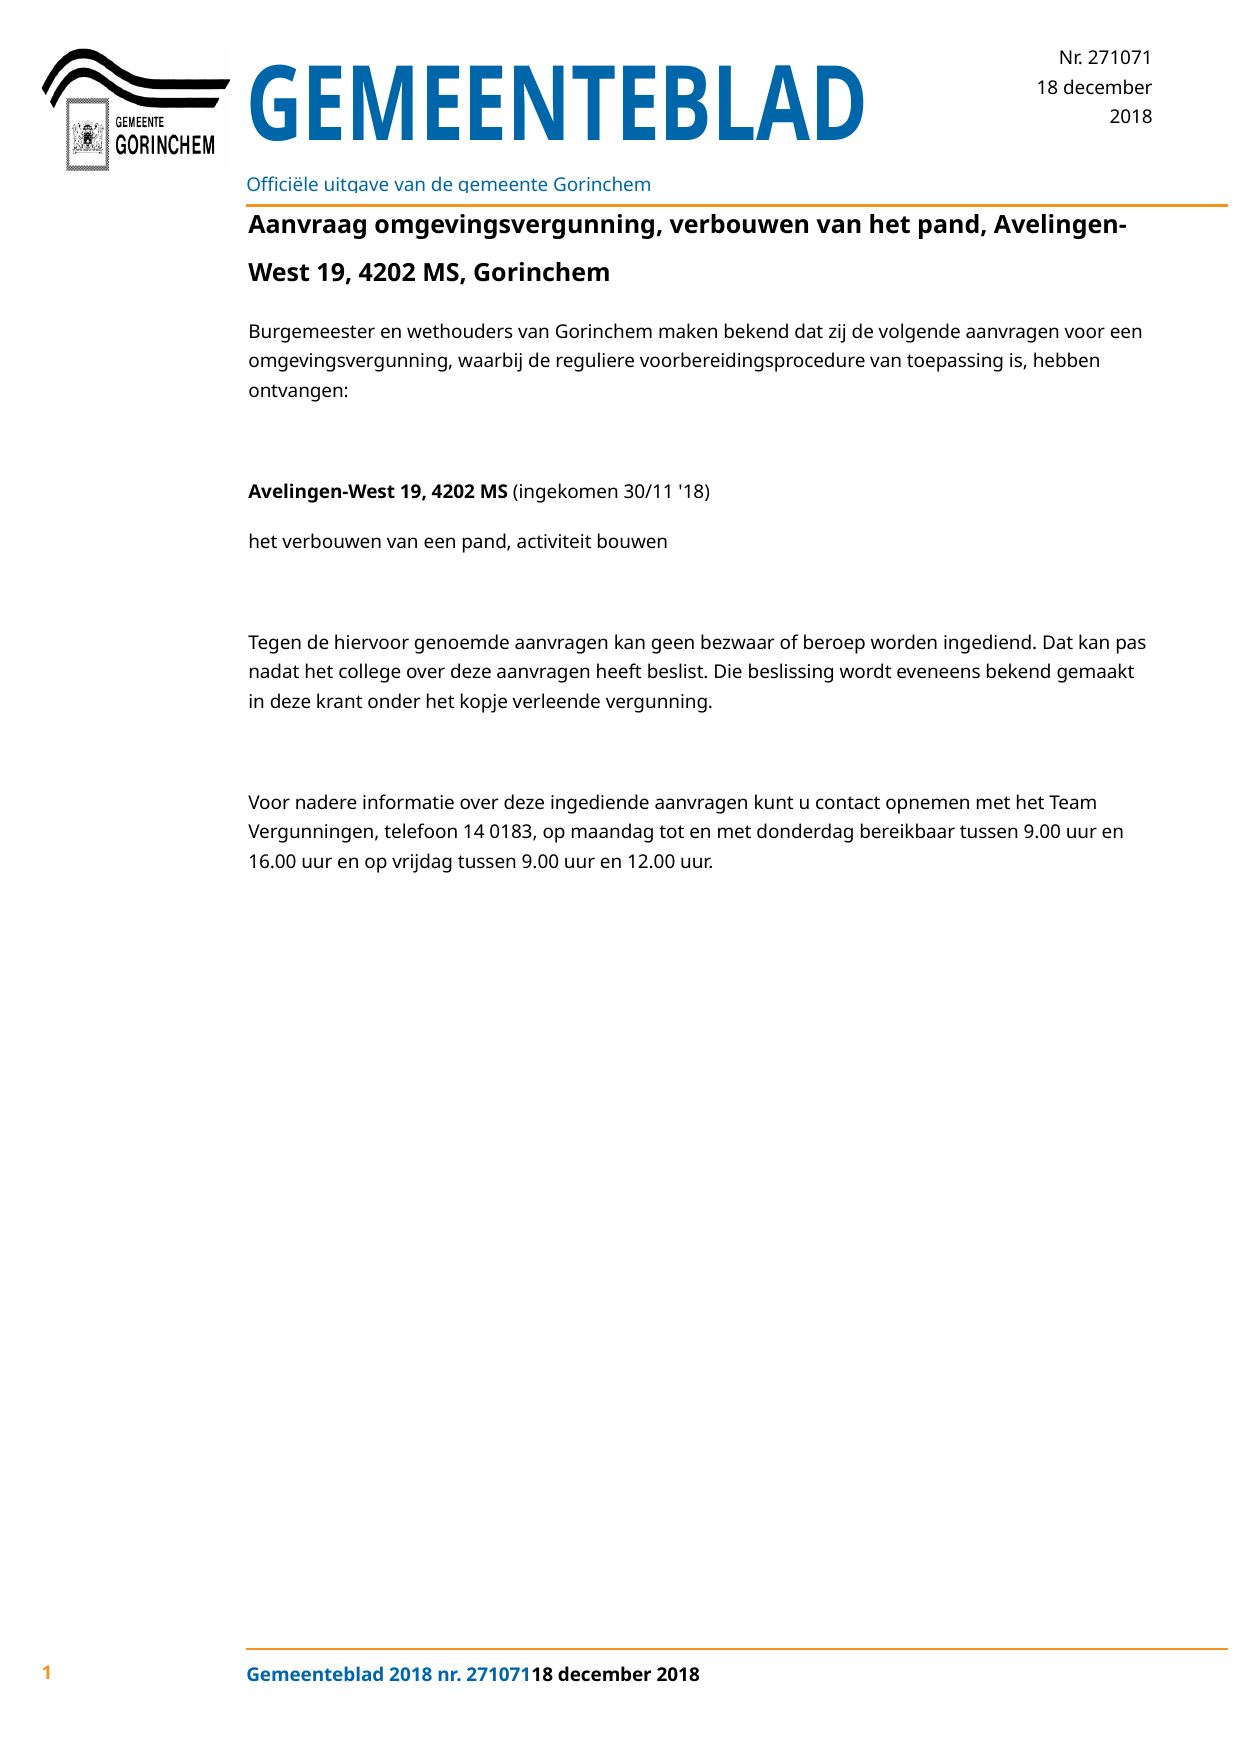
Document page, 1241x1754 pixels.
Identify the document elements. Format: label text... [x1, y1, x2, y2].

text Burgemeester en wethouders van Gorinchem maken bekend dat zij de volgende aanvragen voor een omgevingsvergunning, waarbij de reguliere voorbereidingsprocedure van toepassing is, hebben ontvangen: [248, 318, 1152, 403]
text Aanvraag omgevingsvergunning, verbouwen van het pand, Avelingen-West 19, 4202 MS, Gorinchem [248, 207, 1152, 288]
text Voor nadere informatie over deze ingediende aanvragen kunt u contact opnemen met het Team Vergunningen, telefoon 14 0183, op maandag tot en met donderdag bereikbaar tussen 9.00 uur en 16.00 uur en op vrijdag tussen 9.00 uur en 12.00 uur. [248, 789, 1152, 874]
text Avelingen-West 19, 4202 MS (ingekomen 30/11 '18) [248, 478, 1152, 504]
text Tegen de hiervoor genoemde aanvragen kan geen bezwaar of beroep worden ingediend. Dat kan pas nadat het college over deze aanvragen heeft beslist. Die beslissing wordt eveneens bekend gemaakt in deze krant onder het kopje verleende vergunning. [248, 629, 1152, 714]
text het verbouwen van een pand, activiteit bouwen [248, 528, 1152, 554]
picture [41, 47, 231, 172]
